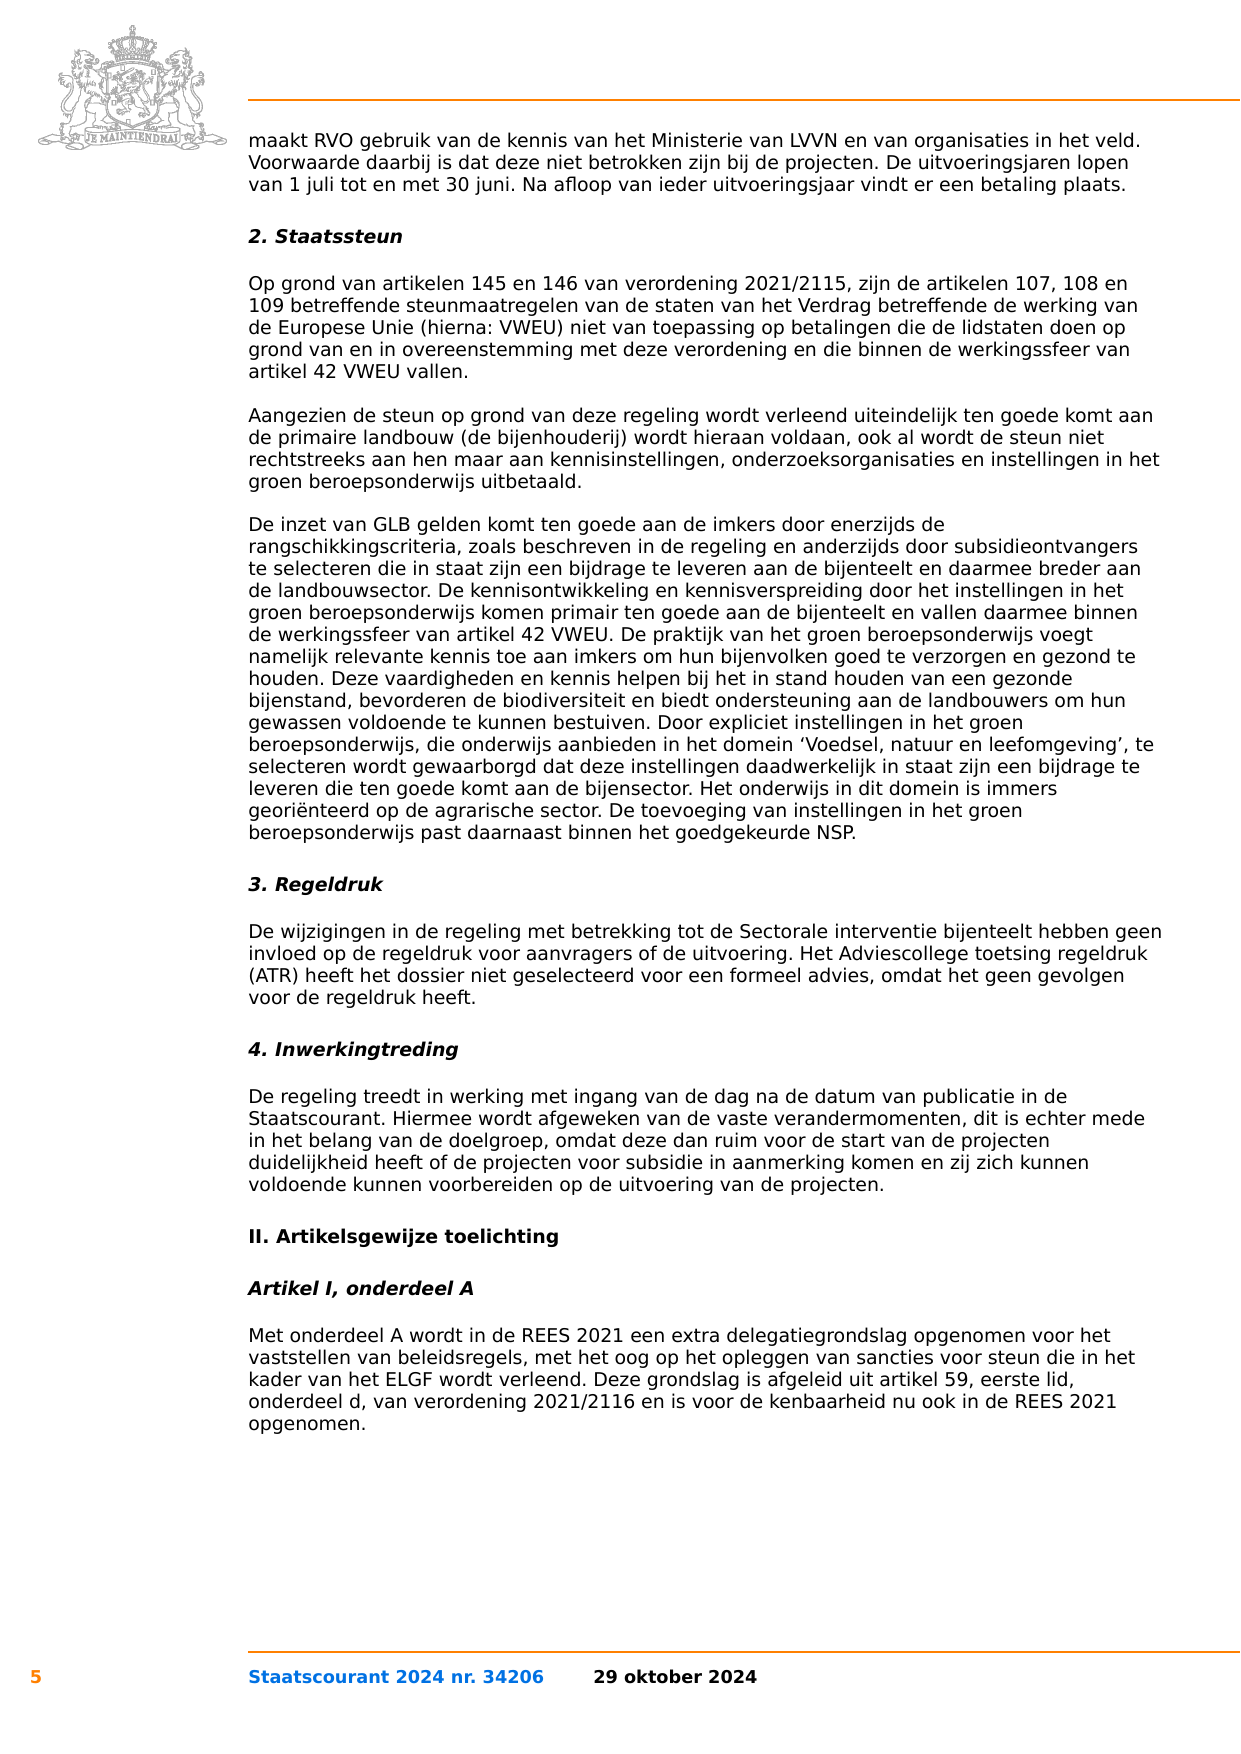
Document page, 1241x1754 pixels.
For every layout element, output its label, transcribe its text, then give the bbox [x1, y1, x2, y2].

subtitle II. Artikelsgewijze toelichting [248, 1226, 1163, 1248]
text Met onderdeel A wordt in de REES 2021 een extra delegatiegrondslag opgenomen voor het vaststellen van beleidsregels, met het oog op het opleggen van sancties voor steun die in het kader van het ELGF wordt verleend. Deze grondslag is afgeleid uit artikel 59, eerste lid, onderdeel d, van verordening 2021/2116 en is voor de kenbaarheid nu ook in de REES 2021 opgenomen. [248, 1325, 1163, 1435]
subtitle 4. Inwerkingtreding [248, 1039, 1163, 1061]
text De wijzigingen in de regeling met betrekking tot de Sectorale interventie bijenteelt hebben geen invloed op de regeldruk voor aanvragers of de uitvoering. Het Adviescollege toetsing regeldruk (ATR) heeft het dossier niet geselecteerd voor een formeel advies, omdat het geen gevolgen voor de regeldruk heeft. [248, 921, 1163, 1009]
text Aangezien de steun op grond van deze regeling wordt verleend uiteindelijk ten goede komt aan de primaire landbouw (de bijenhouderij) wordt hieraan voldaan, ook al wordt de steun niet rechtstreeks aan hen maar aan kennisinstellingen, onderzoeksorganisaties en instellingen in het groen beroepsonderwijs uitbetaald. [248, 404, 1163, 492]
subtitle Artikel I, onderdeel A [248, 1278, 1163, 1300]
text Op grond van artikelen 145 en 146 van verordening 2021/2115, zijn de artikelen 107, 108 en 109 betreffende steunmaatregelen van de staten van het Verdrag betreffende de werking van de Europese Unie (hierna: VWEU) niet van toepassing op betalingen die de lidstaten doen op grond van en in overeenstemming met deze verordening en die binnen de werkingssfeer van artikel 42 VWEU vallen. [248, 273, 1163, 383]
text De regeling treedt in werking met ingang van de dag na de datum van publicatie in de Staatscourant. Hiermee wordt afgeweken van de vaste verandermomenten, dit is echter mede in het belang van de doelgroep, omdat deze dan ruim voor de start van de projecten duidelijkheid heeft of de projecten voor subsidie in aanmerking komen en zij zich kunnen voldoende kunnen voorbereiden op de uitvoering van de projecten. [248, 1086, 1163, 1196]
picture [38, 25, 227, 150]
text maakt RVO gebruik van de kennis van het Ministerie van LVVN en van organisaties in het veld. Voorwaarde daarbij is dat deze niet betrokken zijn bij de projecten. De uitvoeringsjaren lopen van 1 juli tot en met 30 juni. Na afloop van ieder uitvoeringsjaar vindt er een betaling plaats. [248, 130, 1163, 196]
subtitle 3. Regeldruk [248, 874, 1163, 896]
subtitle 2. Staatssteun [248, 226, 1163, 248]
text De inzet van GLB gelden komt ten goede aan de imkers door enerzijds de rangschikkingscriteria, zoals beschreven in de regeling en anderzijds door subsidieontvangers te selecteren die in staat zijn een bijdrage te leveren aan de bijenteelt en daarmee breder aan de landbouwsector. De kennisontwikkeling en kennisverspreiding door het instellingen in het groen beroepsonderwijs komen primair ten goede aan de bijenteelt en vallen daarmee binnen de werkingssfeer van artikel 42 VWEU. De praktijk van het groen beroepsonderwijs voegt namelijk relevante kennis toe aan imkers om hun bijenvolken goed te verzorgen en gezond te houden. Deze vaardigheden en kennis helpen bij het in stand houden van een gezonde bijenstand, bevorderen de biodiversiteit en biedt ondersteuning aan de landbouwers om hun gewassen voldoende te kunnen bestuiven. Door expliciet instellingen in het groen beroepsonderwijs, die onderwijs aanbieden in het domein ‘Voedsel, natuur en leefomgeving’, te selecteren wordt gewaarborgd dat deze instellingen daadwerkelijk in staat zijn een bijdrage te leveren die ten goede komt aan de bijensector. Het onderwijs in dit domein is immers georiënteerd op de agrarische sector. De toevoeging van instellingen in het groen beroepsonderwijs past daarnaast binnen het goedgekeurde NSP. [248, 514, 1163, 844]
